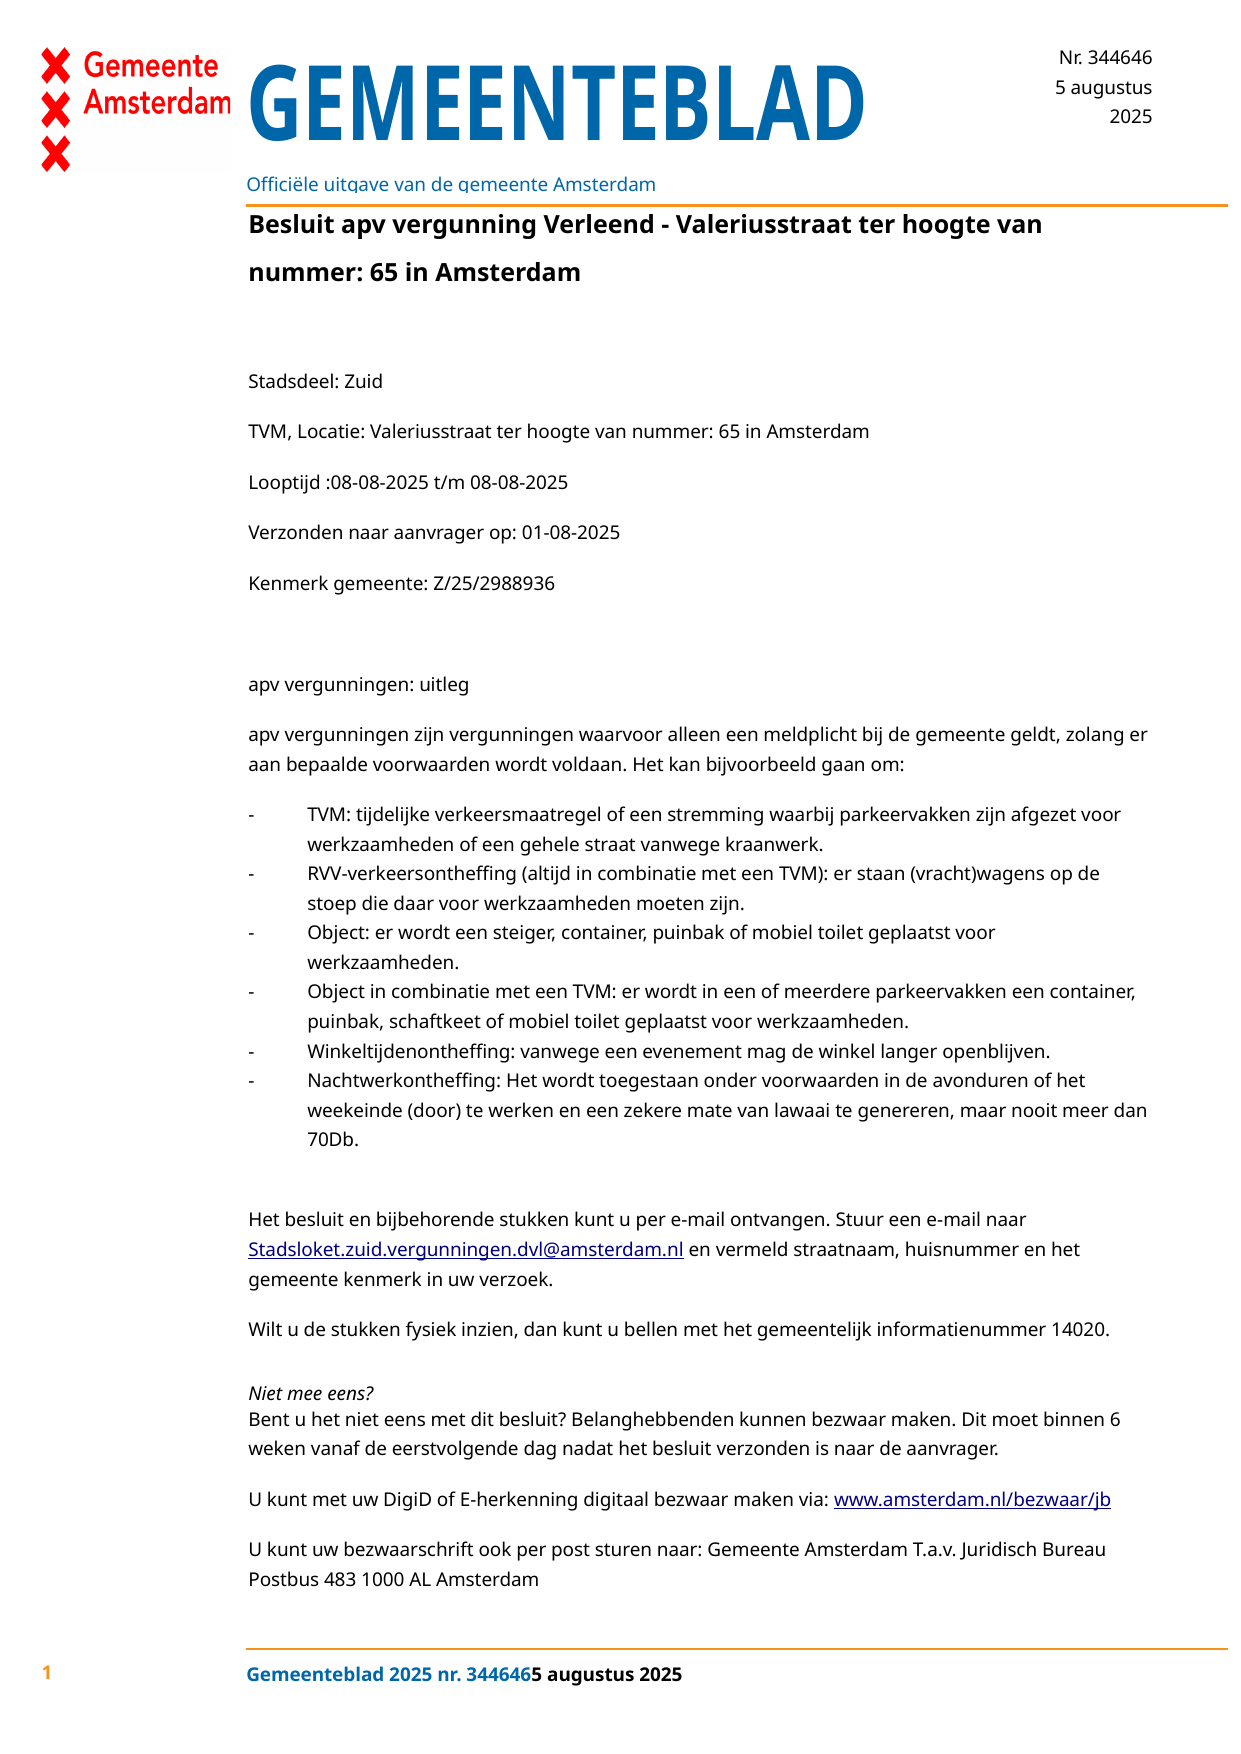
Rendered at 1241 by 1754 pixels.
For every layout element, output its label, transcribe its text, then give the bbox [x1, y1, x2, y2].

list TVM: tijdelijke verkeersmaatregel of een stremming waarbij parkeervakken zijn afgezet voor werkzaamheden of een gehele straat vanwege kraanwerk. [248, 801, 1152, 857]
list Winkeltijdenontheffing: vanwege een evenement mag de winkel langer openblijven. [248, 1038, 1152, 1064]
text apv vergunningen zijn vergunningen waarvoor alleen een meldplicht bij de gemeente geldt, zolang er aan bepaalde voorwaarden wordt voldaan. Het kan bijvoorbeeld gaan om: [248, 721, 1152, 777]
text TVM, Locatie: Valeriusstraat ter hoogte van nummer: 65 in Amsterdam [248, 419, 1152, 444]
text Niet mee eens? [248, 1380, 1152, 1406]
text U kunt uw bezwaarschrift ook per post sturen naar: Gemeente Amsterdam T.a.v. Juridisch Bureau Postbus 483 1000 AL Amsterdam [248, 1536, 1152, 1592]
list Object: er wordt een steiger, container, puinbak of mobiel toilet geplaatst voor werkzaamheden. [248, 919, 1152, 975]
text Kenmerk gemeente: Z/25/2988936 [248, 570, 1152, 596]
text Bent u het niet eens met dit besluit? Belanghebbenden kunnen bezwaar maken. Dit moet binnen 6 weken vanaf de eerstvolgende dag nadat het besluit verzonden is naar de aanvrager. [248, 1406, 1152, 1461]
text Looptijd :08-08-2025 t/m 08-08-2025 [248, 469, 1152, 495]
list Object in combinatie met een TVM: er wordt in een of meerdere parkeervakken een container, puinbak, schaftkeet of mobiel toilet geplaatst voor werkzaamheden. [248, 979, 1152, 1034]
text Wilt u de stukken fysiek inzien, dan kunt u bellen met het gemeentelijk informatienummer 14020. [248, 1316, 1152, 1342]
text Stadsdeel: Zuid [248, 368, 1152, 394]
list Nachtwerkontheffing: Het wordt toegestaan onder voorwaarden in de avonduren of het weekeinde (door) te werken en een zekere mate van lawaai te genereren, maar nooit meer dan 70Db. [248, 1067, 1152, 1152]
text Verzonden naar aanvrager op: 01-08-2025 [248, 519, 1152, 545]
picture [41, 47, 231, 172]
list RVV-verkeersontheffing (altijd in combinatie met een TVM): er staan (vracht)wagens op de stoep die daar voor werkzaamheden moeten zijn. [248, 860, 1152, 916]
text Het besluit en bijbehorende stukken kunt u per e-mail ontvangen. Stuur een e-mail naar Stadsloket.zuid.vergunningen.dvl@amsterdam.nl en vermeld straatnaam, huisnummer en het gemeente kenmerk in uw verzoek. [248, 1207, 1152, 1292]
text Besluit apv vergunning Verleend - Valeriusstraat ter hoogte van nummer: 65 in Amsterdam [248, 207, 1152, 288]
text apv vergunningen: uitleg [248, 671, 1152, 697]
text U kunt met uw DigiD of E-herkenning digitaal bezwaar maken via: www.amsterdam.nl/bezwaar/jb [248, 1486, 1152, 1512]
